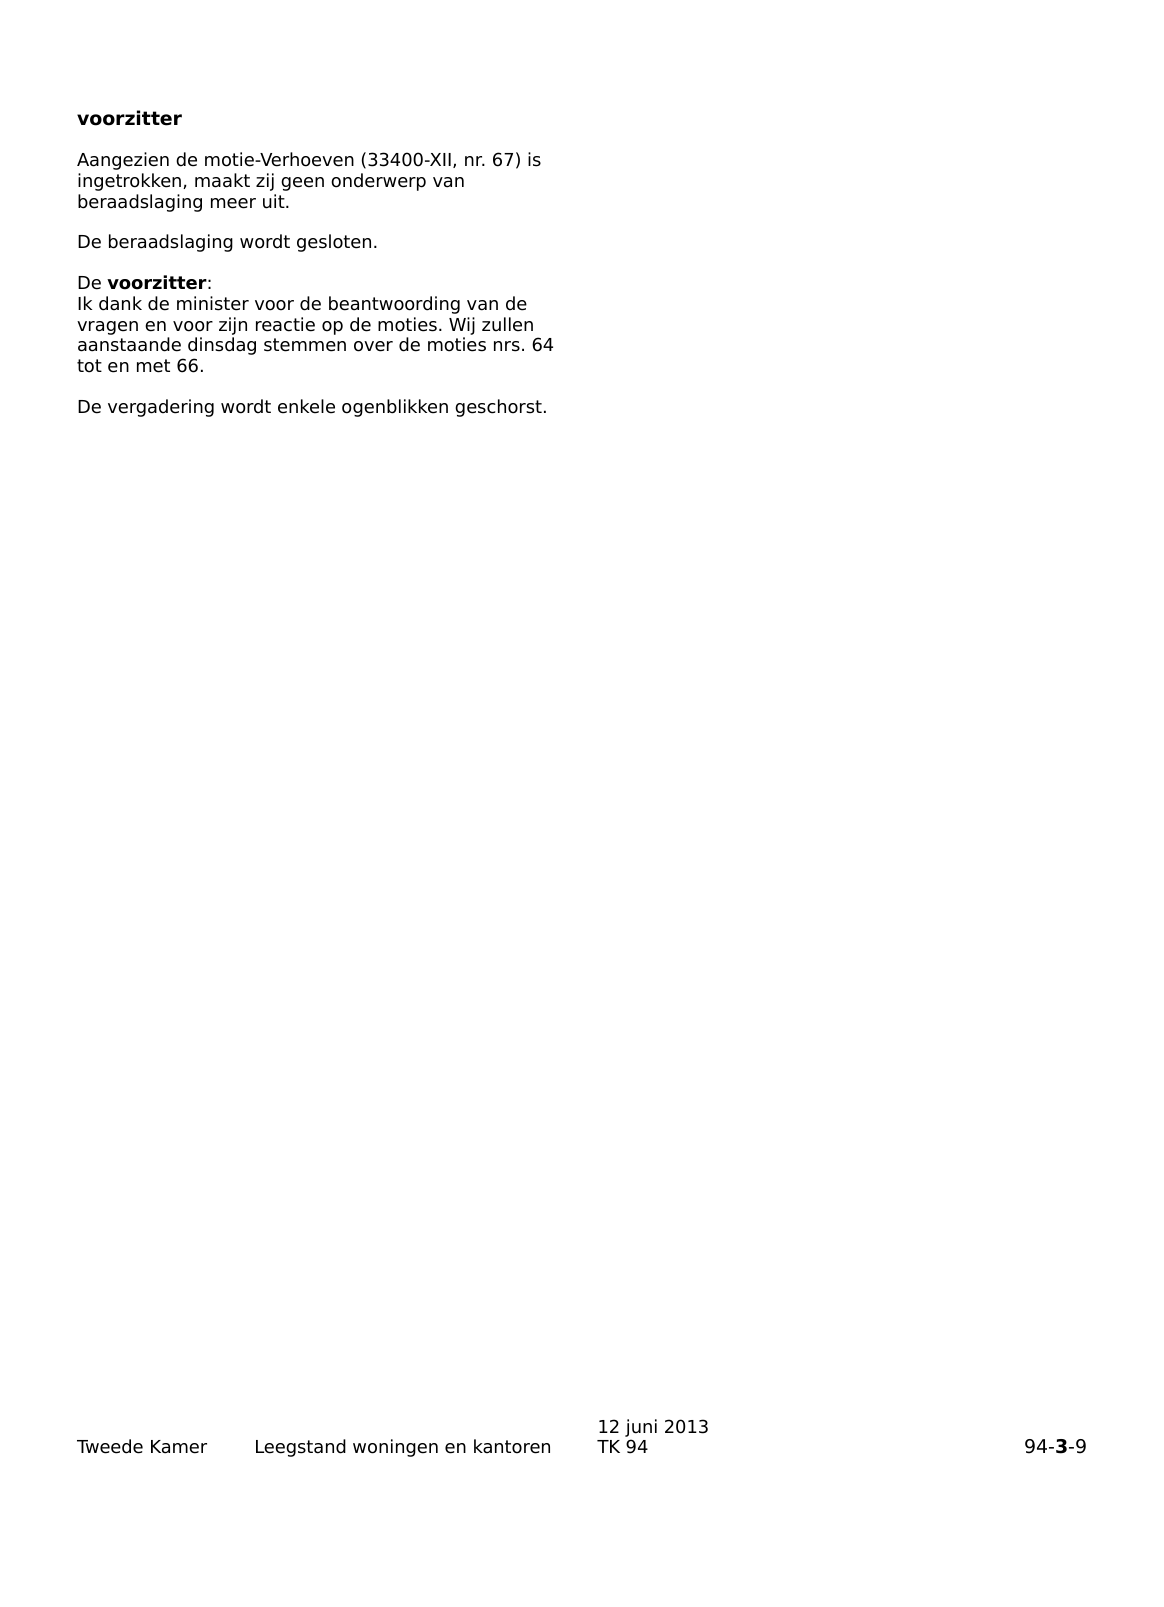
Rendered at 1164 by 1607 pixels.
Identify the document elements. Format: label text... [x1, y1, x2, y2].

text De voorzitter: [77, 273, 567, 294]
text Ik dank de minister voor de beantwoording van de vragen en voor zijn reactie op de moties. Wij zullen aanstaande dinsdag stemmen over de moties nrs. 64 tot en met 66. [77, 294, 567, 377]
text Aangezien de motie-Verhoeven (33400-XII, nr. 67) is ingetrokken, maakt zij geen onderwerp van beraadslaging meer uit. [77, 150, 567, 212]
text De vergadering wordt enkele ogenblikken geschorst. [77, 397, 567, 417]
text De beraadslaging wordt gesloten. [77, 232, 567, 253]
